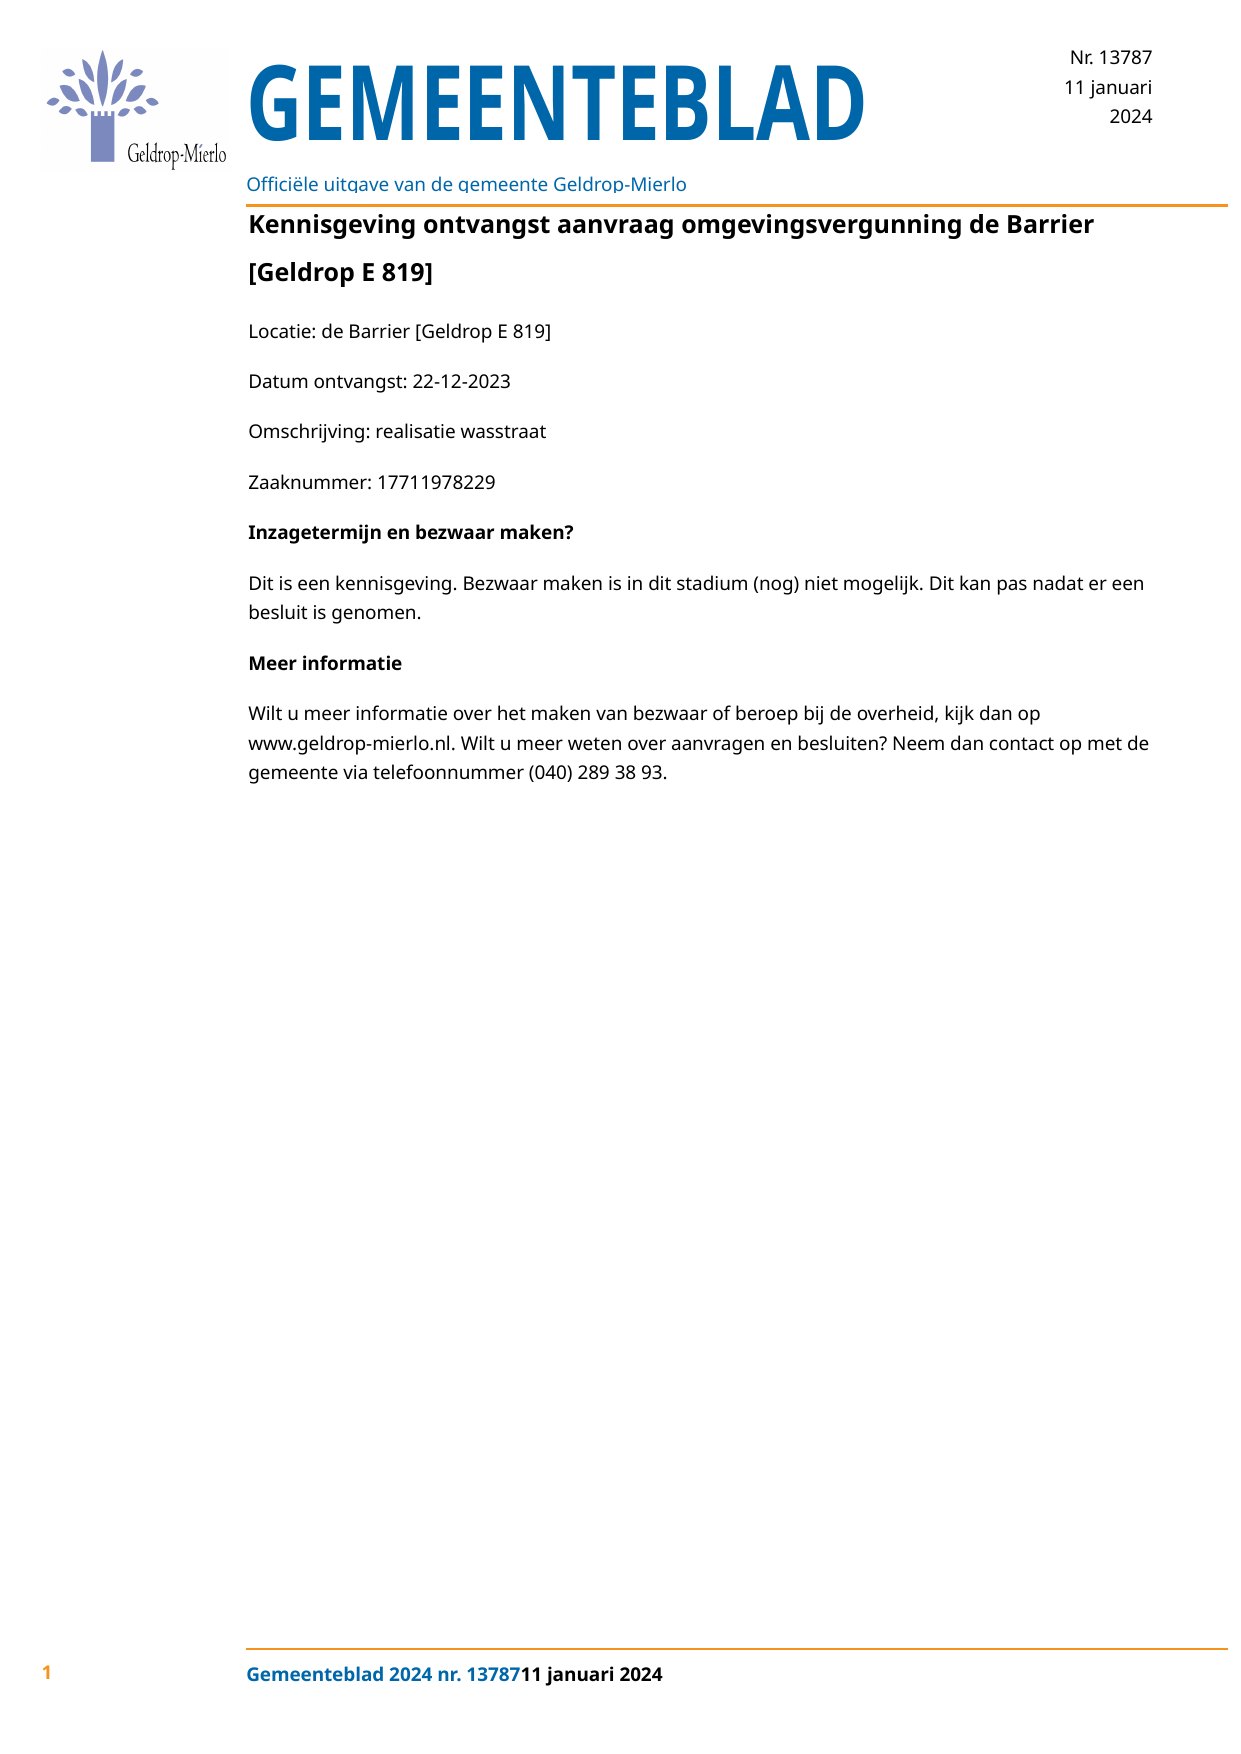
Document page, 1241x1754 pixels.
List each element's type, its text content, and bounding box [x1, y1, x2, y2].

text Meer informatie [248, 650, 1152, 676]
text Inzagetermijn en bezwaar maken? [248, 519, 1152, 545]
text Kennisgeving ontvangst aanvraag omgevingsvergunning de Barrier [Geldrop E 819] [248, 207, 1152, 288]
picture [41, 47, 231, 172]
text Locatie: de Barrier [Geldrop E 819] [248, 318, 1152, 344]
text Dit is een kennisgeving. Bezwaar maken is in dit stadium (nog) niet mogelijk. Dit kan pas nadat er een besluit is genomen. [248, 570, 1152, 625]
text Datum ontvangst: 22-12-2023 [248, 368, 1152, 394]
text Zaaknummer: 17711978229 [248, 469, 1152, 495]
text Wilt u meer informatie over het maken van bezwaar of beroep bij de overheid, kijk dan op www.geldrop-mierlo.nl. Wilt u meer weten over aanvragen en besluiten? Neem dan contact op met de gemeente via telefoonnummer (040) 289 38 93. [248, 700, 1152, 785]
text Omschrijving: realisatie wasstraat [248, 419, 1152, 444]
